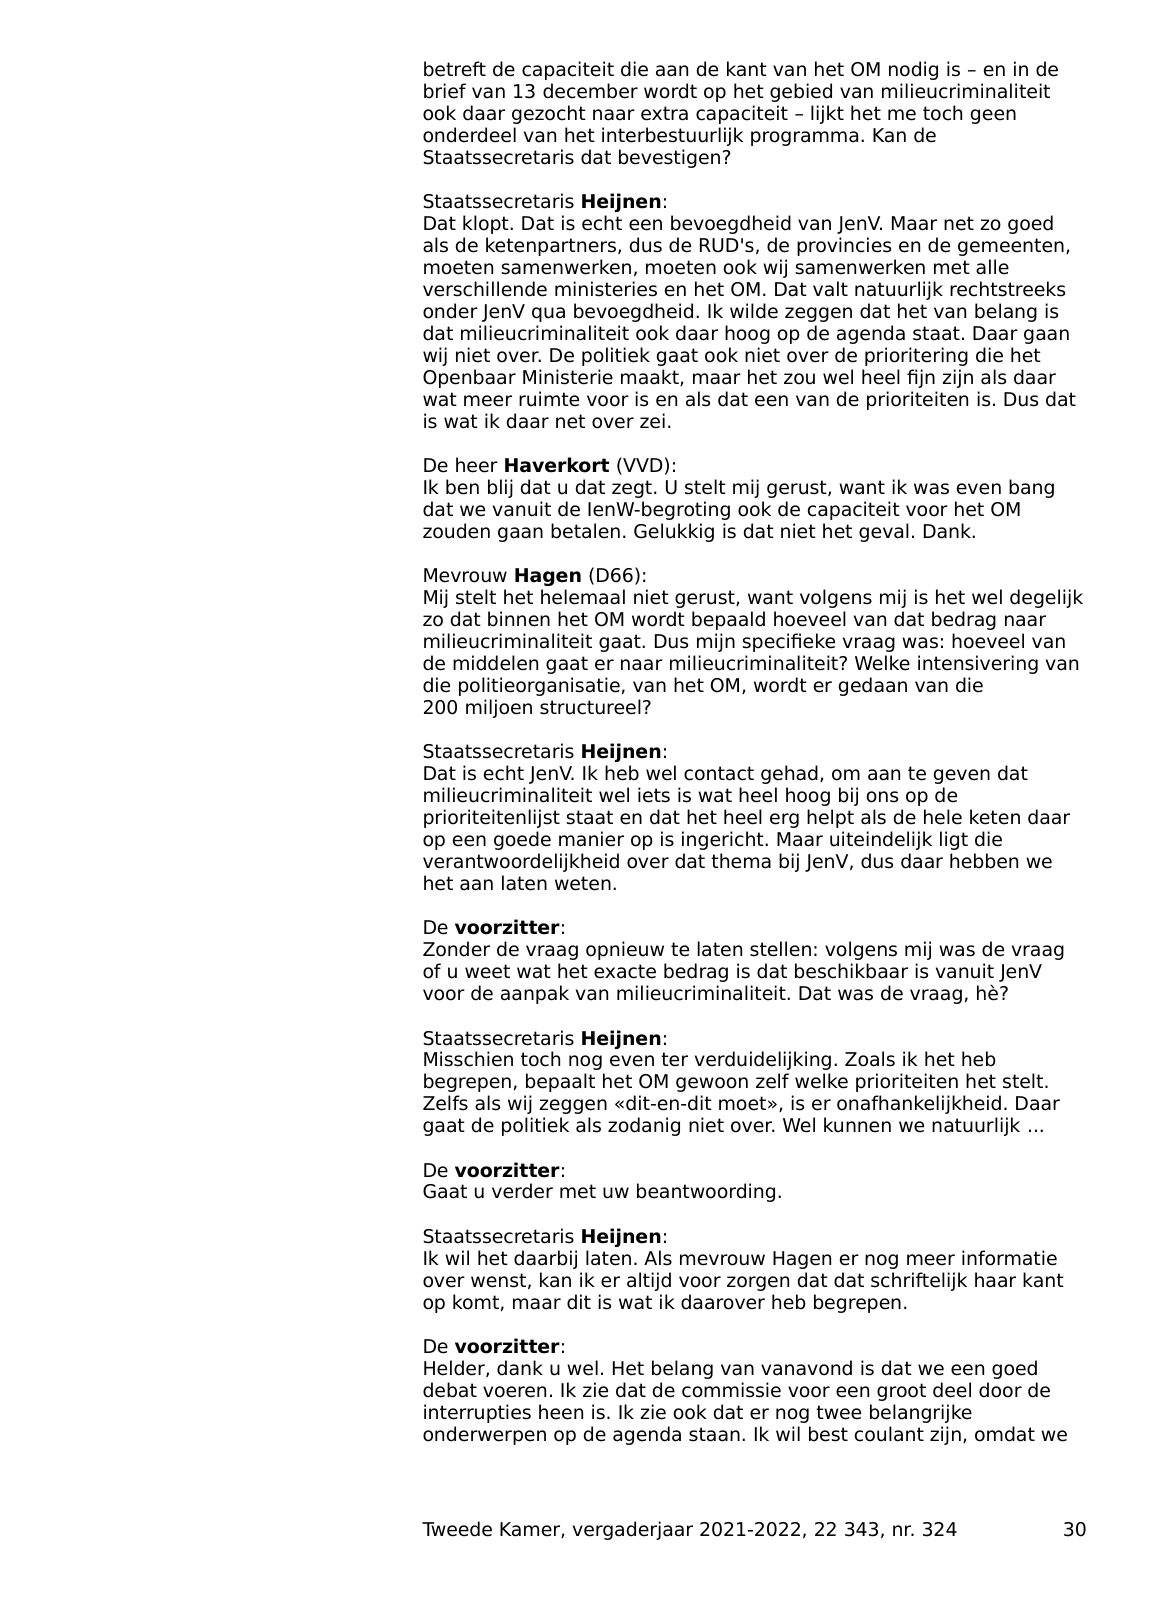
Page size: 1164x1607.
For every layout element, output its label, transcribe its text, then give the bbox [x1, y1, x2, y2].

text Mij stelt het helemaal niet gerust, want volgens mij is het wel degelijk zo dat binnen het OM wordt bepaald hoeveel van dat bedrag naar milieucriminaliteit gaat. Dus mijn specifieke vraag was: hoeveel van de middelen gaat er naar milieucriminaliteit? Welke intensivering van die politieorganisatie, van het OM, wordt er gedaan van die 200 miljoen structureel? [422, 587, 1087, 719]
text betreft de capaciteit die aan de kant van het OM nodig is – en in de brief van 13 december wordt op het gebied van milieucriminaliteit ook daar gezocht naar extra capaciteit – lijkt het me toch geen onderdeel van het interbestuurlijk programma. Kan de Staatssecretaris dat bevestigen? [422, 59, 1087, 169]
text Zonder de vraag opnieuw te laten stellen: volgens mij was de vraag of u weet wat het exacte bedrag is dat beschikbaar is vanuit JenV voor de aanpak van milieucriminaliteit. Dat was de vraag, hè? [422, 939, 1087, 1005]
text Gaat u verder met uw beantwoording. [422, 1181, 1087, 1203]
text Staatssecretaris Heijnen: [422, 741, 1087, 763]
text De heer Haverkort (VVD): [422, 455, 1087, 477]
text De voorzitter: [422, 917, 1087, 939]
text Mevrouw Hagen (D66): [422, 565, 1087, 587]
text Ik ben blij dat u dat zegt. U stelt mij gerust, want ik was even bang dat we vanuit de IenW-begroting ook de capaciteit voor het OM zouden gaan betalen. Gelukkig is dat niet het geval. Dank. [422, 477, 1087, 543]
text Dat klopt. Dat is echt een bevoegdheid van JenV. Maar net zo goed als de ketenpartners, dus de RUD's, de provincies en de gemeenten, moeten samenwerken, moeten ook wij samenwerken met alle verschillende ministeries en het OM. Dat valt natuurlijk rechtstreeks onder JenV qua bevoegdheid. Ik wilde zeggen dat het van belang is dat milieucriminaliteit ook daar hoog op de agenda staat. Daar gaan wij niet over. De politiek gaat ook niet over de prioritering die het Openbaar Ministerie maakt, maar het zou wel heel fijn zijn als daar wat meer ruimte voor is en als dat een van de prioriteiten is. Dus dat is wat ik daar net over zei. [422, 213, 1087, 433]
text Staatssecretaris Heijnen: [422, 1027, 1087, 1049]
text Dat is echt JenV. Ik heb wel contact gehad, om aan te geven dat milieucriminaliteit wel iets is wat heel hoog bij ons op de prioriteitenlijst staat en dat het heel erg helpt als de hele keten daar op een goede manier op is ingericht. Maar uiteindelijk ligt die verantwoordelijkheid over dat thema bij JenV, dus daar hebben we het aan laten weten. [422, 763, 1087, 895]
text Staatssecretaris Heijnen: [422, 1226, 1087, 1248]
text De voorzitter: [422, 1159, 1087, 1181]
text Misschien toch nog even ter verduidelijking. Zoals ik het heb begrepen, bepaalt het OM gewoon zelf welke prioriteiten het stelt. Zelfs als wij zeggen «dit-en-dit moet», is er onafhankelijkheid. Daar gaat de politiek als zodanig niet over. Wel kunnen we natuurlijk ... [422, 1049, 1087, 1137]
text Staatssecretaris Heijnen: [422, 191, 1087, 213]
text Ik wil het daarbij laten. Als mevrouw Hagen er nog meer informatie over wenst, kan ik er altijd voor zorgen dat dat schriftelijk haar kant op komt, maar dit is wat ik daarover heb begrepen. [422, 1248, 1087, 1313]
text De voorzitter: [422, 1336, 1087, 1358]
text Helder, dank u wel. Het belang van vanavond is dat we een goed debat voeren. Ik zie dat de commissie voor een groot deel door de interrupties heen is. Ik zie ook dat er nog twee belangrijke onderwerpen op de agenda staan. Ik wil best coulant zijn, omdat we [422, 1358, 1087, 1446]
